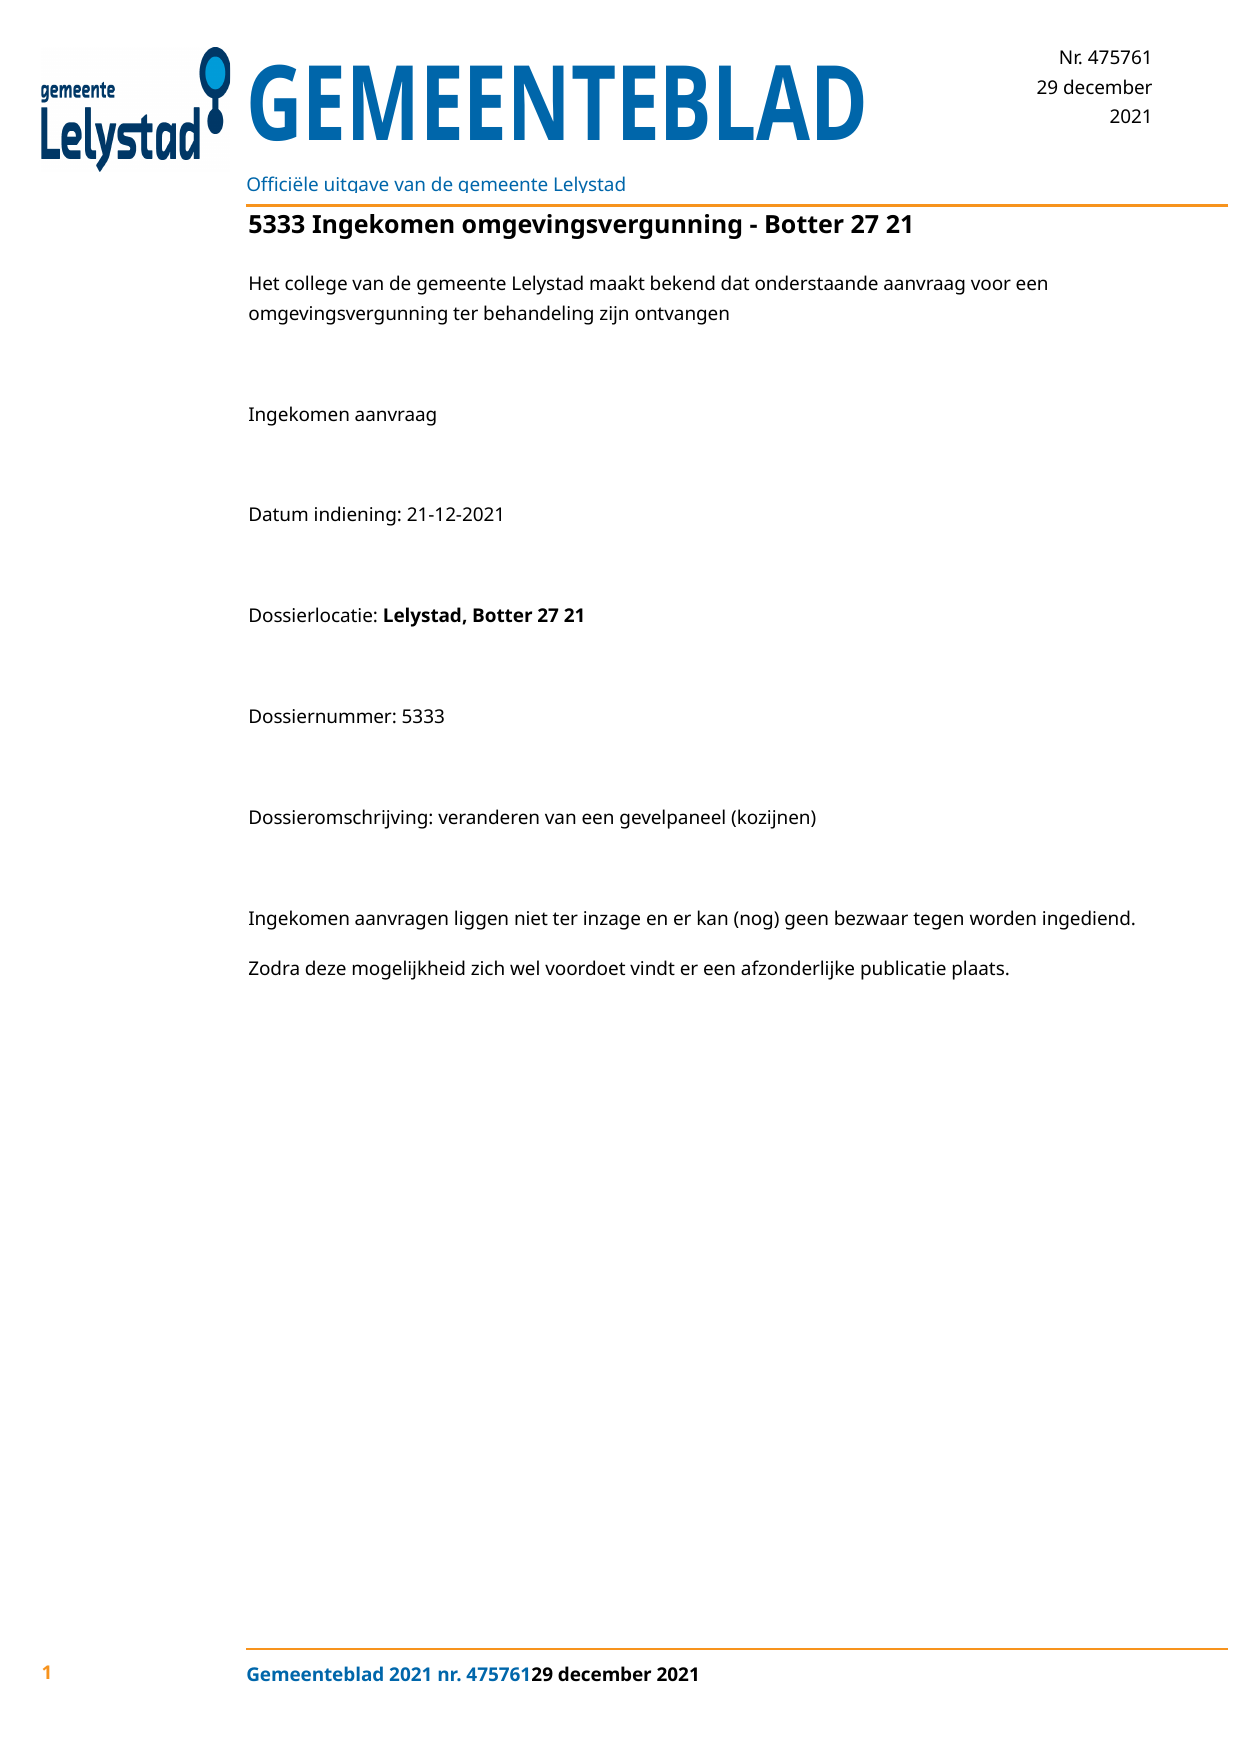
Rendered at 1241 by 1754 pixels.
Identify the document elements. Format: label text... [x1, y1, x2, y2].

text Het college van de gemeente Lelystad maakt bekend dat onderstaande aanvraag voor een omgevingsvergunning ter behandeling zijn ontvangen [248, 270, 1152, 326]
text Dossierlocatie: Lelystad, Botter 27 21 [248, 602, 1152, 628]
text Ingekomen aanvraag [248, 401, 1152, 426]
picture [41, 47, 231, 172]
text Zodra deze mogelijkheid zich wel voordoet vindt er een afzonderlijke publicatie plaats. [248, 955, 1152, 981]
text Dossieromschrijving: veranderen van een gevelpaneel (kozijnen) [248, 804, 1152, 830]
text Ingekomen aanvragen liggen niet ter inzage en er kan (nog) geen bezwaar tegen worden ingediend. [248, 905, 1152, 931]
text Datum indiening: 21-12-2021 [248, 502, 1152, 527]
text 5333 Ingekomen omgevingsvergunning - Botter 27 21 [248, 207, 1152, 241]
text Dossiernummer: 5333 [248, 703, 1152, 729]
